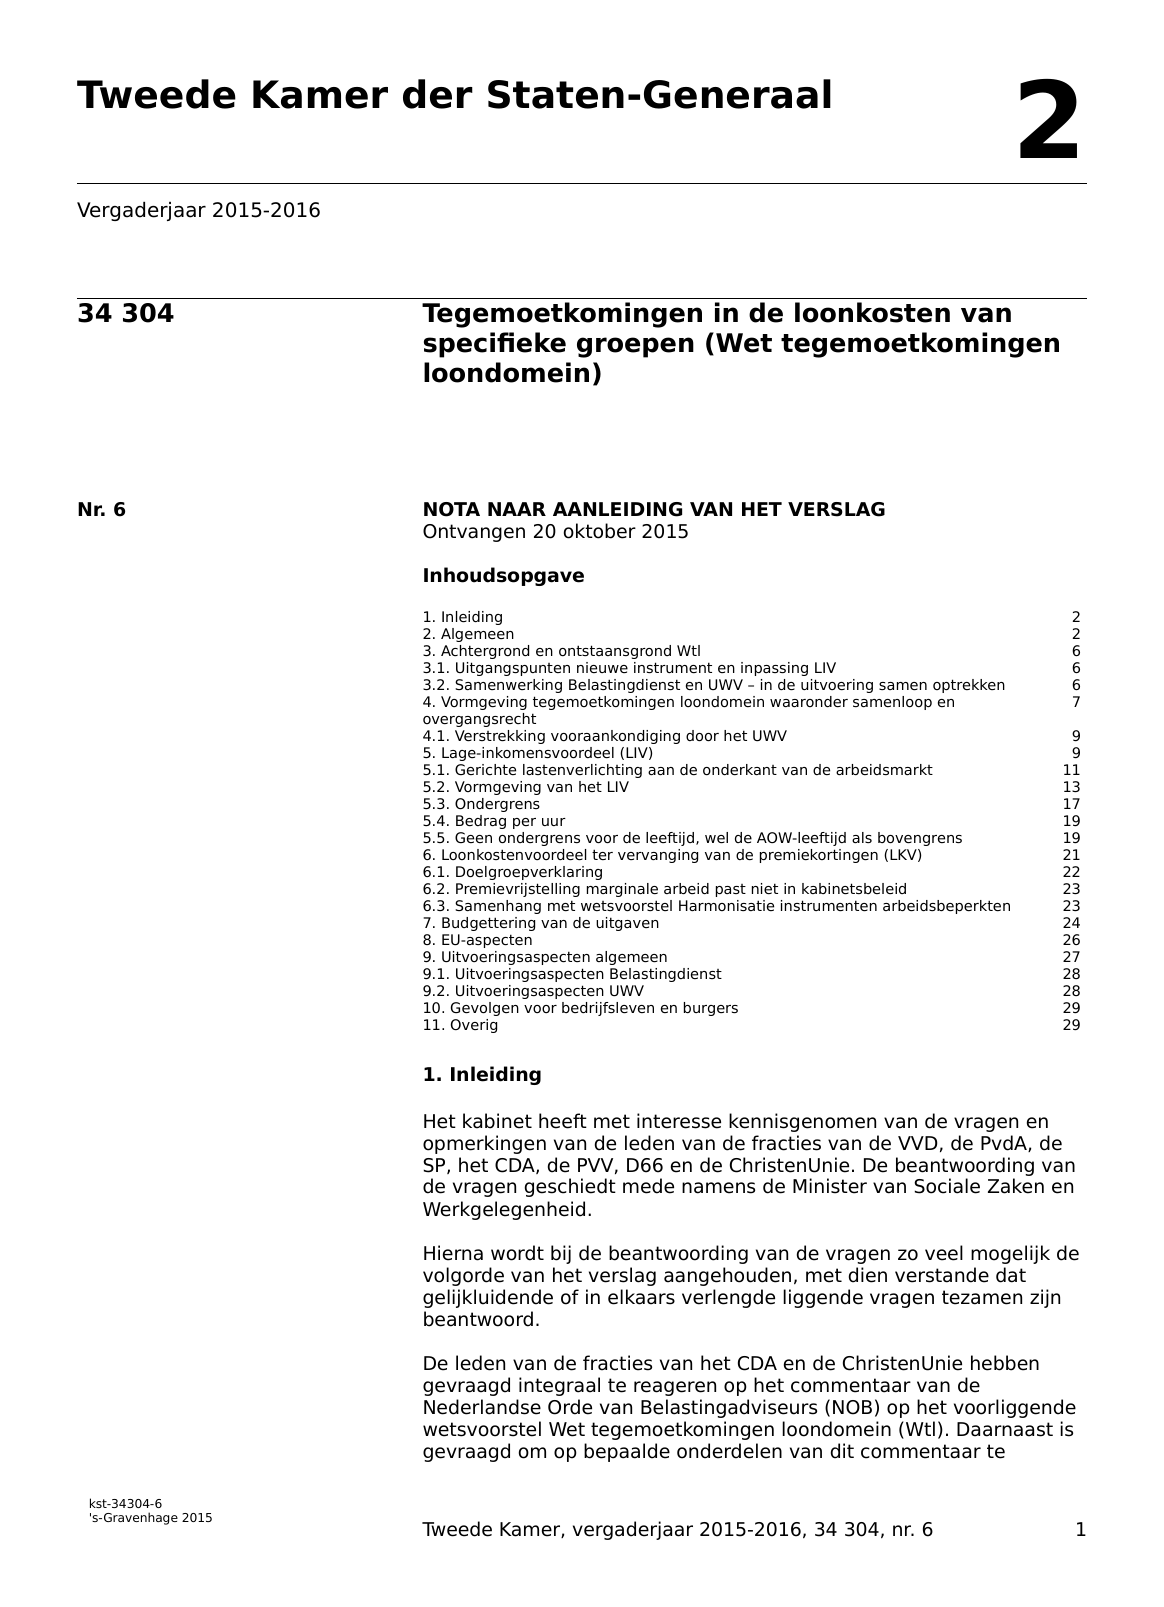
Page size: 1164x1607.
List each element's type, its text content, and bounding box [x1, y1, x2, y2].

table_cell 5. Lage-inkomensvoordeel (LIV) [422, 745, 1031, 762]
table_cell 9. Uitvoeringsaspecten algemeen [422, 949, 1031, 966]
subtitle Inhoudsopgave [422, 565, 1087, 587]
text kst-34304-6 [88, 1497, 323, 1511]
table_cell 19 [1031, 813, 1087, 830]
subtitle Nr. 6 NOTA NAAR AANLEIDING VAN HET VERSLAG [77, 499, 1087, 521]
table_cell Vergaderjaar 2015-2016 [77, 184, 1087, 298]
table_cell 28 [1031, 983, 1087, 999]
text Het kabinet heeft met interesse kennisgenomen van de vragen en opmerkingen van de leden van de fracties van de VVD, de PvdA, de SP, het CDA, de PVV, D66 en de ChristenUnie. De beantwoording van de vragen geschiedt mede namens de Minister van Sociale Zaken en Werkgelegenheid. [422, 1111, 1087, 1220]
table_cell 7. Budgettering van de uitgaven [422, 915, 1031, 932]
table_cell 13 [1031, 779, 1087, 796]
table_cell 3.1. Uitgangspunten nieuwe instrument en inpassing LIV [422, 660, 1031, 677]
table_cell 3.2. Samenwerking Belastingdienst en UWV – in de uitvoering samen optrekken [422, 677, 1031, 694]
table_cell 21 [1031, 847, 1087, 864]
table_cell 4.1. Verstrekking vooraankondiging door het UWV [422, 728, 1031, 745]
table_cell 6. Loonkostenvoordeel ter vervanging van de premiekortingen (LKV) [422, 847, 1031, 864]
text Ontvangen 20 oktober 2015 [422, 521, 1087, 543]
table_cell 17 [1031, 796, 1087, 813]
subtitle 1. Inleiding [422, 1063, 1087, 1086]
table_cell 6.1. Doelgroepverklaring [422, 864, 1031, 881]
table_cell 9.2. Uitvoeringsaspecten UWV [422, 983, 1031, 999]
table_cell 5.1. Gerichte lastenverlichting aan de onderkant van de arbeidsmarkt [422, 762, 1031, 779]
table_cell 29 [1031, 1000, 1087, 1017]
table_cell 2 [1031, 626, 1087, 643]
table_cell 9 [1031, 745, 1087, 762]
table_cell 5.4. Bedrag per uur [422, 813, 1031, 830]
table_header 1. Inleiding [422, 609, 1031, 626]
table_header 2 [886, 59, 1087, 183]
table_cell 6.3. Samenhang met wetsvoorstel Harmonisatie instrumenten arbeidsbeperkten [422, 898, 1031, 915]
table_cell 7 [1031, 694, 1087, 728]
table_cell 8. EU-aspecten [422, 932, 1031, 949]
table_cell 22 [1031, 864, 1087, 881]
subtitle 34 304 Tegemoetkomingen in de loonkosten van specifieke groepen (Wet tegemoetkomingen loondomein) [77, 299, 1087, 388]
table_cell 23 [1031, 898, 1087, 915]
table_cell 6.2. Premievrijstelling marginale arbeid past niet in kabinetsbeleid [422, 881, 1031, 898]
table_cell 3. Achtergrond en ontstaansgrond Wtl [422, 643, 1031, 660]
table_cell 6 [1031, 660, 1087, 677]
table_header Tweede Kamer der Staten-Generaal [77, 59, 886, 183]
table_header 2 [1031, 609, 1087, 626]
table_cell 27 [1031, 949, 1087, 966]
table_cell 28 [1031, 966, 1087, 983]
table_cell 6 [1031, 643, 1087, 660]
table_cell 4. Vormgeving tegemoetkomingen loondomein waaronder samenloop en overgangsrecht [422, 694, 1031, 728]
table_cell 6 [1031, 677, 1087, 694]
table_cell 9 [1031, 728, 1087, 745]
table_cell 11 [1031, 762, 1087, 779]
table_cell 23 [1031, 881, 1087, 898]
table_cell 24 [1031, 915, 1087, 932]
text Hierna wordt bij de beantwoording van de vragen zo veel mogelijk de volgorde van het verslag aangehouden, met dien verstande dat gelijkluidende of in elkaars verlengde liggende vragen tezamen zijn beantwoord. [422, 1243, 1087, 1331]
table_cell 11. Overig [422, 1017, 1031, 1033]
table_cell 9.1. Uitvoeringsaspecten Belastingdienst [422, 966, 1031, 983]
table_cell 19 [1031, 830, 1087, 847]
table_cell 5.5. Geen ondergrens voor de leeftijd, wel de AOW-leeftijd als bovengrens [422, 830, 1031, 847]
table_cell 5.2. Vormgeving van het LIV [422, 779, 1031, 796]
table_cell 10. Gevolgen voor bedrijfsleven en burgers [422, 1000, 1031, 1017]
text 's-Gravenhage 2015 [88, 1511, 323, 1525]
text De leden van de fracties van het CDA en de ChristenUnie hebben gevraagd integraal te reageren op het commentaar van de Nederlandse Orde van Belastingadviseurs (NOB) op het voorliggende wetsvoorstel Wet tegemoetkomingen loondomein (Wtl). Daarnaast is gevraagd om op bepaalde onderdelen van dit commentaar te [422, 1353, 1087, 1463]
table_cell 26 [1031, 932, 1087, 949]
table_cell 2. Algemeen [422, 626, 1031, 643]
table_cell 5.3. Ondergrens [422, 796, 1031, 813]
table_cell 29 [1031, 1017, 1087, 1033]
